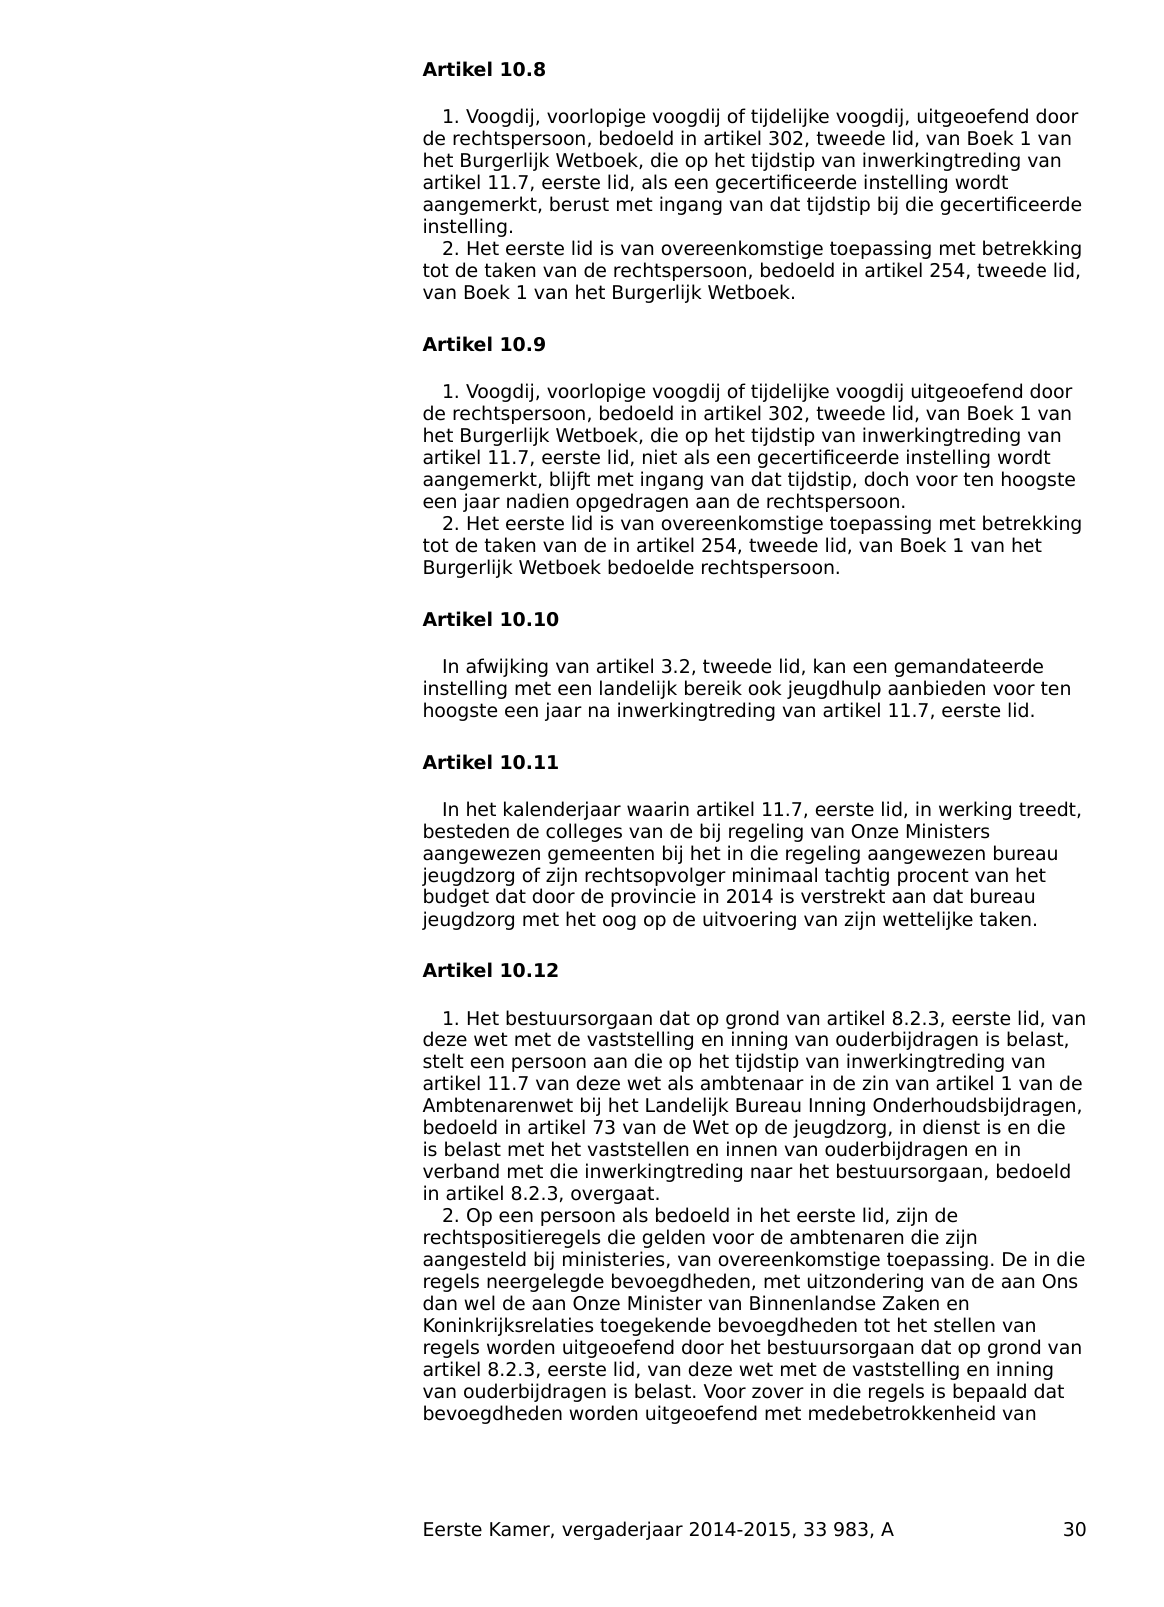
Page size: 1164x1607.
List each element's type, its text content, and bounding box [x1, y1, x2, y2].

text 1. Voogdij, voorlopige voogdij of tijdelijke voogdij, uitgeoefend door de rechtspersoon, bedoeld in artikel 302, tweede lid, van Boek 1 van het Burgerlijk Wetboek, die op het tijdstip van inwerkingtreding van artikel 11.7, eerste lid, als een gecertificeerde instelling wordt aangemerkt, berust met ingang van dat tijdstip bij die gecertificeerde instelling. [422, 106, 1087, 238]
text 2. Het eerste lid is van overeenkomstige toepassing met betrekking tot de taken van de in artikel 254, tweede lid, van Boek 1 van het Burgerlijk Wetboek bedoelde rechtspersoon. [422, 513, 1087, 579]
subtitle Artikel 10.12 [422, 960, 1087, 982]
subtitle Artikel 10.10 [422, 609, 1087, 631]
subtitle Artikel 10.11 [422, 752, 1087, 773]
text 2. Op een persoon als bedoeld in het eerste lid, zijn de rechtspositieregels die gelden voor de ambtenaren die zijn aangesteld bij ministeries, van overeenkomstige toepassing. De in die regels neergelegde bevoegdheden, met uitzondering van de aan Ons dan wel de aan Onze Minister van Binnenlandse Zaken en Koninkrijksrelaties toegekende bevoegdheden tot het stellen van regels worden uitgeoefend door het bestuursorgaan dat op grond van artikel 8.2.3, eerste lid, van deze wet met de vaststelling en inning van ouderbijdragen is belast. Voor zover in die regels is bepaald dat bevoegdheden worden uitgeoefend met medebetrokkenheid van [422, 1205, 1087, 1425]
text 1. Het bestuursorgaan dat op grond van artikel 8.2.3, eerste lid, van deze wet met de vaststelling en inning van ouderbijdragen is belast, stelt een persoon aan die op het tijdstip van inwerkingtreding van artikel 11.7 van deze wet als ambtenaar in de zin van artikel 1 van de Ambtenarenwet bij het Landelijk Bureau Inning Onderhoudsbijdragen, bedoeld in artikel 73 van de Wet op de jeugdzorg, in dienst is en die is belast met het vaststellen en innen van ouderbijdragen en in verband met die inwerkingtreding naar het bestuursorgaan, bedoeld in artikel 8.2.3, overgaat. [422, 1007, 1087, 1205]
text In het kalenderjaar waarin artikel 11.7, eerste lid, in werking treedt, besteden de colleges van de bij regeling van Onze Ministers aangewezen gemeenten bij het in die regeling aangewezen bureau jeugdzorg of zijn rechtsopvolger minimaal tachtig procent van het budget dat door de provincie in 2014 is verstrekt aan dat bureau jeugdzorg met het oog op de uitvoering van zijn wettelijke taken. [422, 798, 1087, 930]
text 1. Voogdij, voorlopige voogdij of tijdelijke voogdij uitgeoefend door de rechtspersoon, bedoeld in artikel 302, tweede lid, van Boek 1 van het Burgerlijk Wetboek, die op het tijdstip van inwerkingtreding van artikel 11.7, eerste lid, niet als een gecertificeerde instelling wordt aangemerkt, blijft met ingang van dat tijdstip, doch voor ten hoogste een jaar nadien opgedragen aan de rechtspersoon. [422, 381, 1087, 513]
text In afwijking van artikel 3.2, tweede lid, kan een gemandateerde instelling met een landelijk bereik ook jeugdhulp aanbieden voor ten hoogste een jaar na inwerkingtreding van artikel 11.7, eerste lid. [422, 656, 1087, 722]
text 2. Het eerste lid is van overeenkomstige toepassing met betrekking tot de taken van de rechtspersoon, bedoeld in artikel 254, tweede lid, van Boek 1 van het Burgerlijk Wetboek. [422, 238, 1087, 304]
subtitle Artikel 10.9 [422, 334, 1087, 356]
subtitle Artikel 10.8 [422, 59, 1087, 81]
